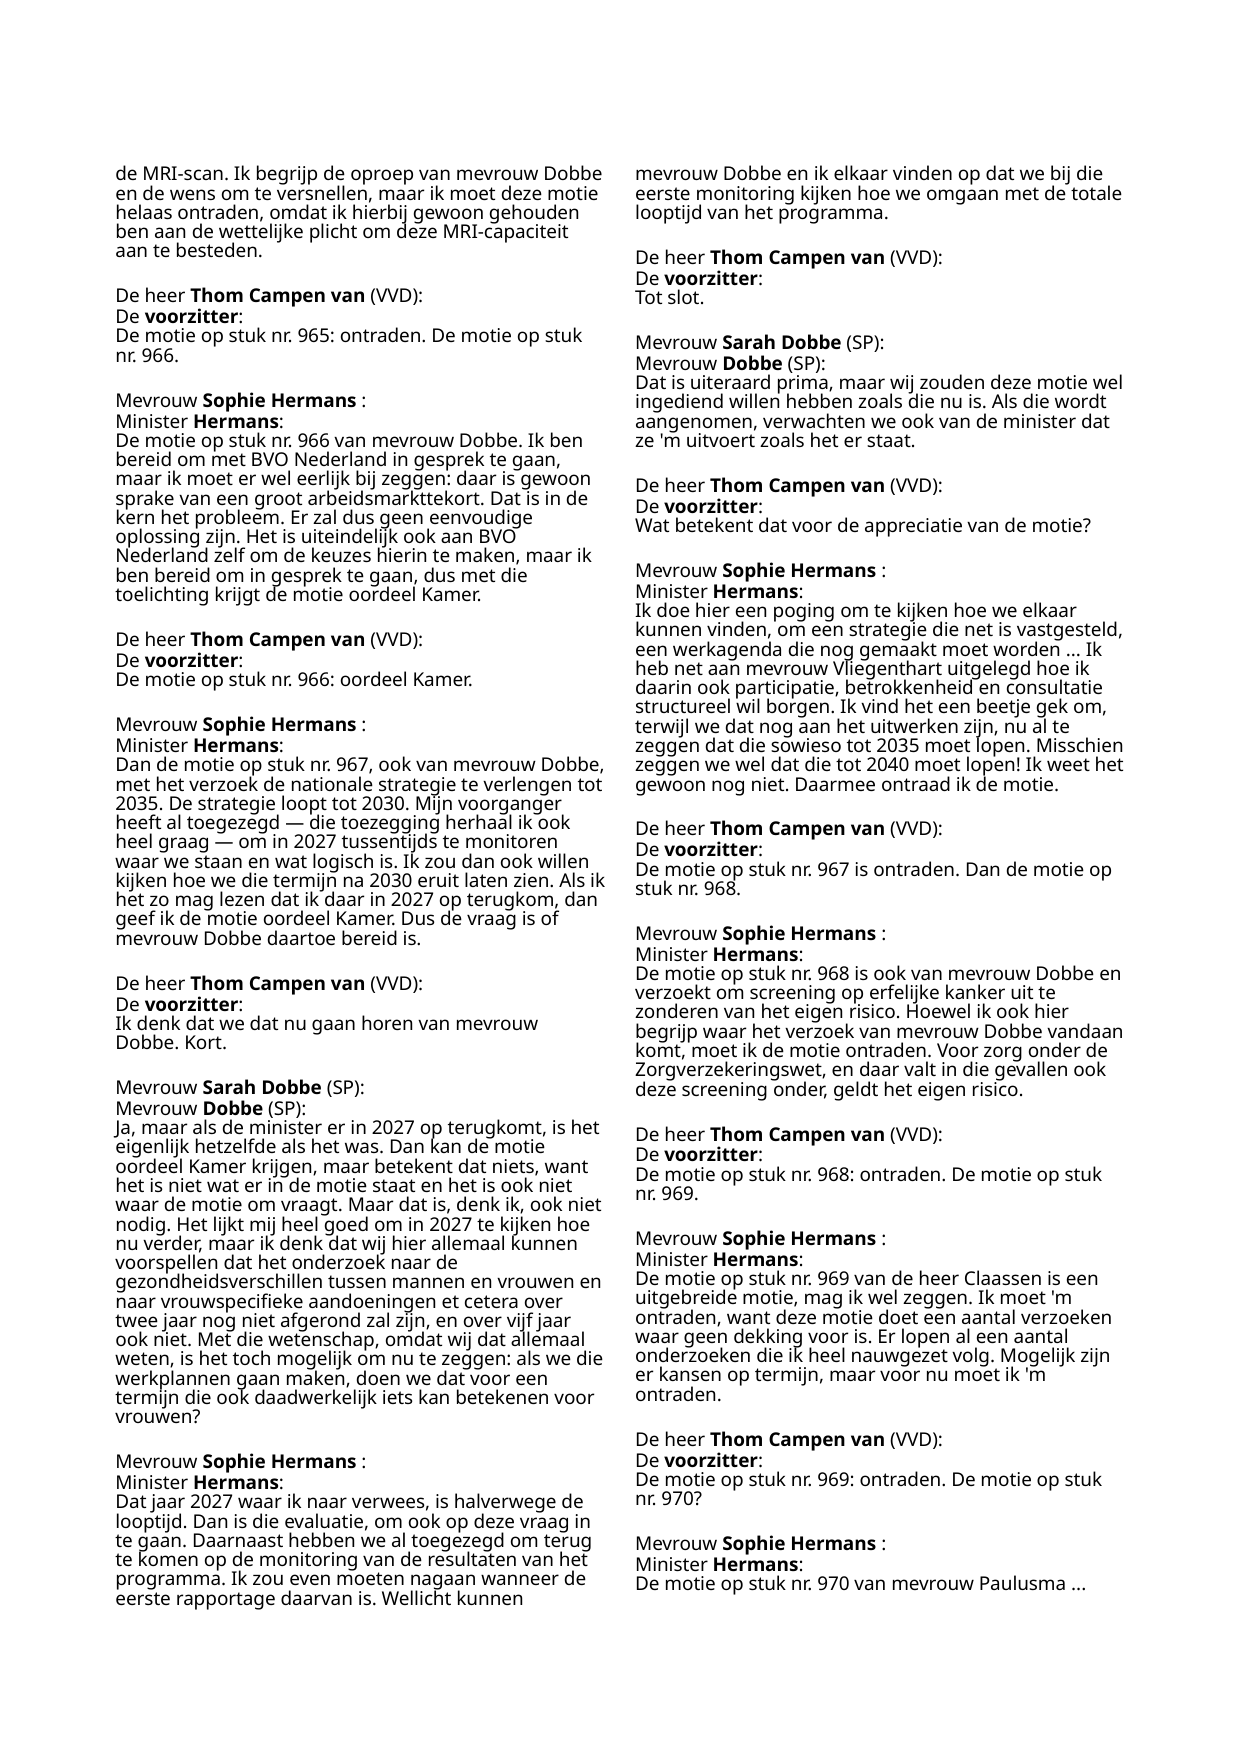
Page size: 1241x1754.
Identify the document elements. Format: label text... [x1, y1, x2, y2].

text Minister Hermans: [635, 1556, 1125, 1575]
text De motie op stuk nr. 967 is ontraden. Dan de motie op stuk nr. 968. [635, 861, 1125, 899]
text De voorzitter: [115, 996, 605, 1015]
text Dan de motie op stuk nr. 967, ook van mevrouw Dobbe, met het verzoek de nationale strategie te verlengen tot 2035. De strategie loopt tot 2030. Mijn voorganger heeft al toegezegd — die toezegging herhaal ik ook heel graag — om in 2027 tussentijds te monitoren waar we staan en wat logisch is. Ik zou dan ook willen kijken hoe we die termijn na 2030 eruit laten zien. Als ik het zo mag lezen dat ik daar in 2027 op terugkom, dan geef ik de motie oordeel Kamer. Dus de vraag is of mevrouw Dobbe daartoe bereid is. [115, 756, 605, 949]
text Mevrouw Sarah Dobbe (SP): [635, 329, 1125, 355]
text de MRI-scan. Ik begrijp de oproep van mevrouw Dobbe en de wens om te versnellen, maar ik moet deze motie helaas ontraden, omdat ik hierbij gewoon gehouden ben aan de wettelijke plicht om deze MRI-capaciteit aan te besteden. [115, 165, 605, 262]
text De motie op stuk nr. 968: ontraden. De motie op stuk nr. 969. [635, 1166, 1125, 1204]
text Minister Hermans: [635, 583, 1125, 602]
text Mevrouw Sophie Hermans : [635, 1530, 1125, 1556]
text De voorzitter: [635, 270, 1125, 289]
text De motie op stuk nr. 968 is ook van mevrouw Dobbe en verzoekt om screening op erfelijke kanker uit te zonderen van het eigen risico. Hoewel ik ook hier begrijp waar het verzoek van mevrouw Dobbe vandaan komt, moet ik de motie ontraden. Voor zorg onder de Zorgverzekeringswet, en daar valt in die gevallen ook deze screening onder, geldt het eigen risico. [635, 965, 1125, 1100]
text Mevrouw Sophie Hermans : [115, 1448, 605, 1474]
text Dat is uiteraard prima, maar wij zouden deze motie wel ingediend willen hebben zoals die nu is. Als die wordt aangenomen, verwachten we ook van de minister dat ze 'm uitvoert zoals het er staat. [635, 374, 1125, 451]
text De heer Thom Campen van (VVD): [635, 816, 1125, 841]
text Mevrouw Sophie Hermans : [115, 387, 605, 413]
text De voorzitter: [115, 652, 605, 671]
text De motie op stuk nr. 965: ontraden. De motie op stuk nr. 966. [115, 327, 605, 366]
text De heer Thom Campen van (VVD): [115, 626, 605, 652]
text Minister Hermans: [635, 946, 1125, 965]
text De heer Thom Campen van (VVD): [115, 282, 605, 308]
text mevrouw Dobbe en ik elkaar vinden op dat we bij die eerste monitoring kijken hoe we omgaan met de totale looptijd van het programma. [635, 165, 1125, 223]
text De voorzitter: [635, 1146, 1125, 1166]
text Mevrouw Sophie Hermans : [635, 1225, 1125, 1251]
text Minister Hermans: [115, 413, 605, 432]
text Minister Hermans: [115, 737, 605, 756]
text Minister Hermans: [115, 1474, 605, 1493]
text Mevrouw Sarah Dobbe (SP): [115, 1074, 605, 1100]
text Tot slot. [635, 289, 1125, 308]
text De motie op stuk nr. 969: ontraden. De motie op stuk nr. 970? [635, 1471, 1125, 1509]
text Ik doe hier een poging om te kijken hoe we elkaar kunnen vinden, om een strategie die net is vastgesteld, een werkagenda die nog gemaakt moet worden ... Ik heb net aan mevrouw Vliegenthart uitgelegd hoe ik daarin ook participatie, betrokkenheid en consultatie structureel wil borgen. Ik vind het een beetje gek om, terwijl we dat nog aan het uitwerken zijn, nu al te zeggen dat die sowieso tot 2035 moet lopen. Misschien zeggen we wel dat die tot 2040 moet lopen! Ik weet het gewoon nog niet. Daarmee ontraad ik de motie. [635, 602, 1125, 795]
text Mevrouw Dobbe (SP): [115, 1100, 605, 1119]
text Mevrouw Sophie Hermans : [115, 711, 605, 737]
text De motie op stuk nr. 966: oordeel Kamer. [115, 671, 605, 690]
text De heer Thom Campen van (VVD): [635, 1121, 1125, 1146]
text Ik denk dat we dat nu gaan horen van mevrouw Dobbe. Kort. [115, 1015, 605, 1053]
text Mevrouw Sophie Hermans : [635, 920, 1125, 946]
text De motie op stuk nr. 966 van mevrouw Dobbe. Ik ben bereid om met BVO Nederland in gesprek te gaan, maar ik moet er wel eerlijk bij zeggen: daar is gewoon sprake van een groot arbeidsmarkttekort. Dat is in de kern het probleem. Er zal dus geen eenvoudige oplossing zijn. Het is uiteindelijk ook aan BVO Nederland zelf om de keuzes hierin te maken, maar ik ben bereid om in gesprek te gaan, dus met die toelichting krijgt de motie oordeel Kamer. [115, 432, 605, 605]
text De voorzitter: [115, 308, 605, 327]
text De heer Thom Campen van (VVD): [635, 1426, 1125, 1452]
text De voorzitter: [635, 1452, 1125, 1471]
text Mevrouw Sophie Hermans : [635, 557, 1125, 583]
text De heer Thom Campen van (VVD): [635, 472, 1125, 498]
text De heer Thom Campen van (VVD): [635, 244, 1125, 270]
text Wat betekent dat voor de appreciatie van de motie? [635, 517, 1125, 536]
text Minister Hermans: [635, 1251, 1125, 1270]
text De voorzitter: [635, 498, 1125, 517]
text De motie op stuk nr. 969 van de heer Claassen is een uitgebreide motie, mag ik wel zeggen. Ik moet 'm ontraden, want deze motie doet een aantal verzoeken waar geen dekking voor is. Er lopen al een aantal onderzoeken die ik heel nauwgezet volg. Mogelijk zijn er kansen op termijn, maar voor nu moet ik 'm ontraden. [635, 1270, 1125, 1405]
text Mevrouw Dobbe (SP): [635, 355, 1125, 374]
text De motie op stuk nr. 970 van mevrouw Paulusma ... [635, 1575, 1125, 1594]
text Ja, maar als de minister er in 2027 op terugkomt, is het eigenlijk hetzelfde als het was. Dan kan de motie oordeel Kamer krijgen, maar betekent dat niets, want het is niet wat er in de motie staat en het is ook niet waar de motie om vraagt. Maar dat is, denk ik, ook niet nodig. Het lijkt mij heel goed om in 2027 te kijken hoe nu verder, maar ik denk dat wij hier allemaal kunnen voorspellen dat het onderzoek naar de gezondheidsverschillen tussen mannen en vrouwen en naar vrouwspecifieke aandoeningen et cetera over twee jaar nog niet afgerond zal zijn, en over vijf jaar ook niet. Met die wetenschap, omdat wij dat allemaal weten, is het toch mogelijk om nu te zeggen: als we die werkplannen gaan maken, doen we dat voor een termijn die ook daadwerkelijk iets kan betekenen voor vrouwen? [115, 1119, 605, 1427]
text De heer Thom Campen van (VVD): [115, 970, 605, 996]
text De voorzitter: [635, 841, 1125, 861]
text Dat jaar 2027 waar ik naar verwees, is halverwege de looptijd. Dan is die evaluatie, om ook op deze vraag in te gaan. Daarnaast hebben we al toegezegd om terug te komen op de monitoring van de resultaten van het programma. Ik zou even moeten nagaan wanneer de eerste rapportage daarvan is. Wellicht kunnen [115, 1493, 605, 1609]
